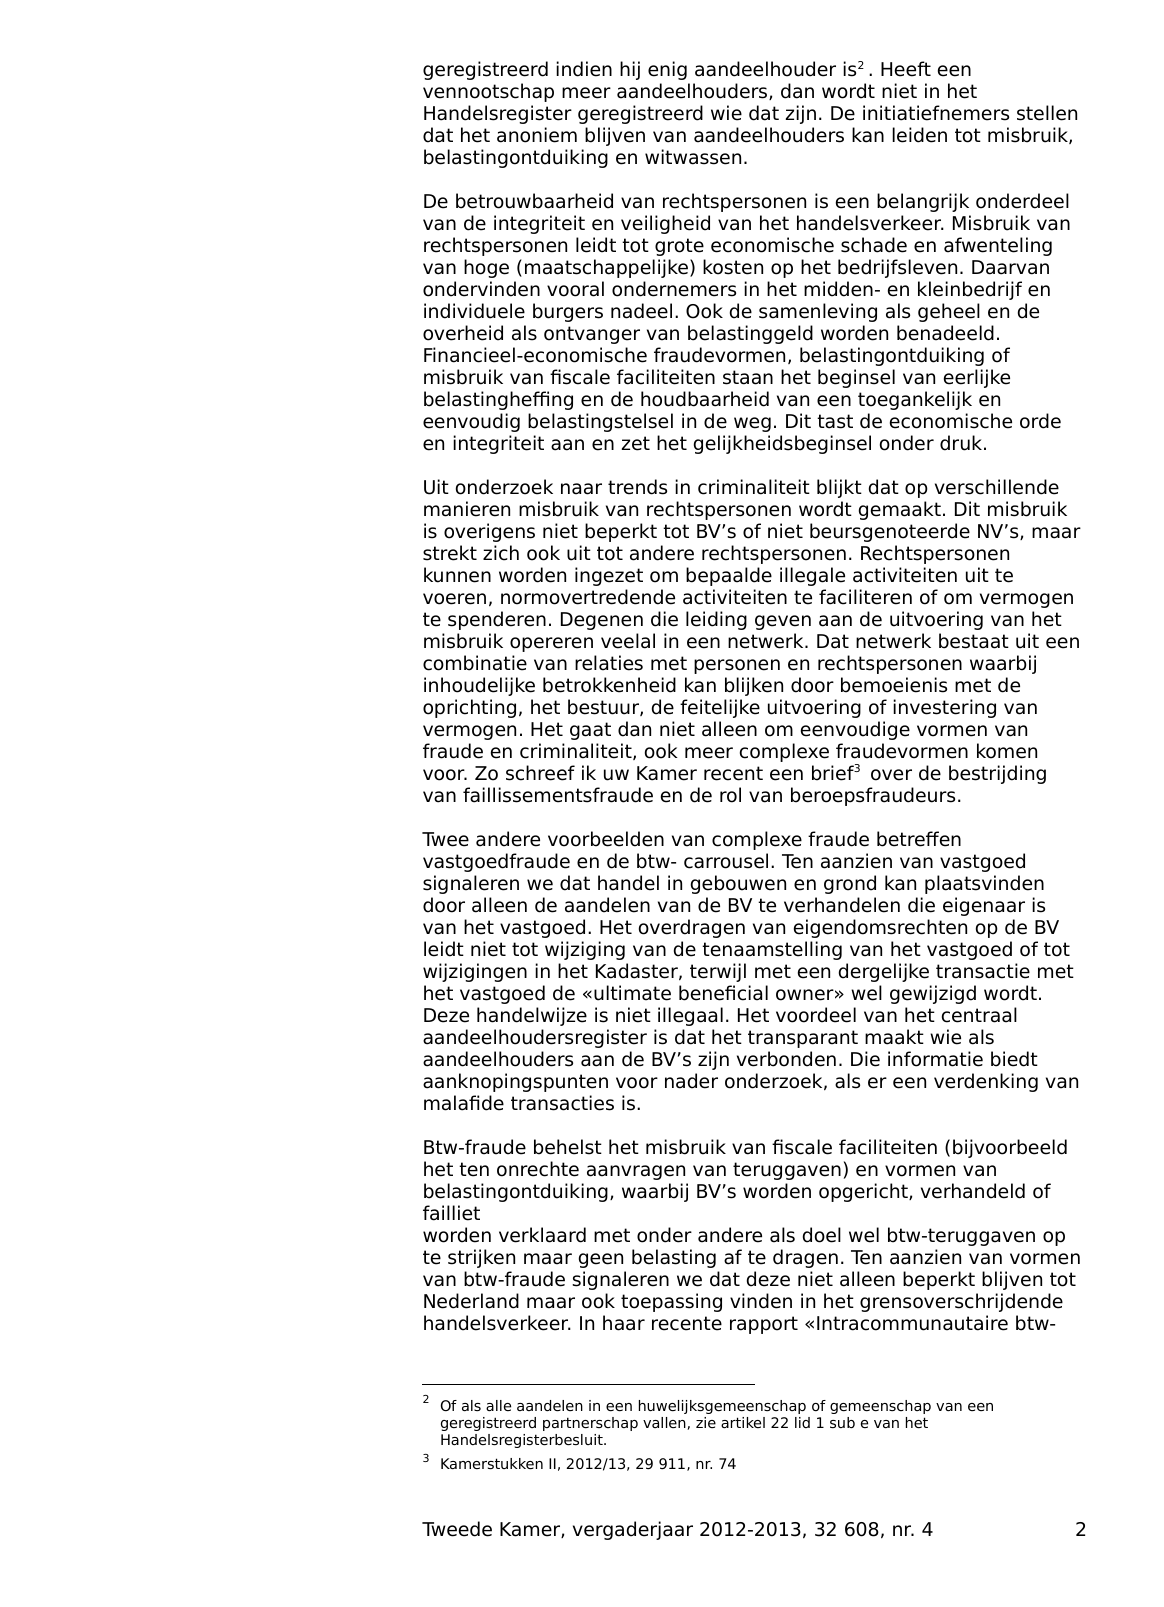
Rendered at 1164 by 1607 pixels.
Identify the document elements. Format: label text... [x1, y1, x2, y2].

text worden verklaard met onder andere als doel wel btw-teruggaven op te strijken maar geen belasting af te dragen. Ten aanzien van vormen van btw-fraude signaleren we dat deze niet alleen beperkt blijven tot Nederland maar ook toepassing vinden in het grensoverschrijdende handelsverkeer. In haar recente rapport «Intracommunautaire btw- [422, 1225, 1087, 1335]
text Uit onderzoek naar trends in criminaliteit blijkt dat op verschillende manieren misbruik van rechtspersonen wordt gemaakt. Dit misbruik is overigens niet beperkt tot BV’s of niet beursgenoteerde NV’s, maar strekt zich ook uit tot andere rechtspersonen. Rechtspersonen kunnen worden ingezet om bepaalde illegale activiteiten uit te voeren, normovertredende activiteiten te faciliteren of om vermogen te spenderen. Degenen die leiding geven aan de uitvoering van het misbruik opereren veelal in een netwerk. Dat netwerk bestaat uit een combinatie van relaties met personen en rechtspersonen waarbij inhoudelijke betrokkenheid kan blijken door bemoeienis met de oprichting, het bestuur, de feitelijke uitvoering of investering van vermogen. Het gaat dan niet alleen om eenvoudige vormen van fraude en criminaliteit, ook meer complexe fraudevormen komen voor. Zo schreef ik uw Kamer recent een brief over de bestrijding van faillissementsfraude en de rol van beroepsfraudeurs. [422, 477, 1087, 807]
text Of als alle aandelen in een huwelijksgemeenschap of gemeenschap van een geregistreerd partnerschap vallen, zie artikel 22 lid 1 sub e van het Handelsregisterbesluit. [422, 1393, 1087, 1449]
text De betrouwbaarheid van rechtspersonen is een belangrijk onderdeel van de integriteit en veiligheid van het handelsverkeer. Misbruik van rechtspersonen leidt tot grote economische schade en afwenteling van hoge (maatschappelijke) kosten op het bedrijfsleven. Daarvan ondervinden vooral ondernemers in het midden- en kleinbedrijf en individuele burgers nadeel. Ook de samenleving als geheel en de overheid als ontvanger van belastinggeld worden benadeeld. Financieel-economische fraudevormen, belastingontduiking of misbruik van fiscale faciliteiten staan het beginsel van eerlijke belastingheffing en de houdbaarheid van een toegankelijk en eenvoudig belastingstelsel in de weg. Dit tast de economische orde en integriteit aan en zet het gelijkheidsbeginsel onder druk. [422, 191, 1087, 455]
text Twee andere voorbeelden van complexe fraude betreffen vastgoedfraude en de btw- carrousel. Ten aanzien van vastgoed signaleren we dat handel in gebouwen en grond kan plaatsvinden door alleen de aandelen van de BV te verhandelen die eigenaar is van het vastgoed. Het overdragen van eigendomsrechten op de BV leidt niet tot wijziging van de tenaamstelling van het vastgoed of tot wijzigingen in het Kadaster, terwijl met een dergelijke transactie met het vastgoed de «ultimate beneficial owner» wel gewijzigd wordt. Deze handelwijze is niet illegaal. Het voordeel van het centraal aandeelhoudersregister is dat het transparant maakt wie als aandeelhouders aan de BV’s zijn verbonden. Die informatie biedt aanknopingspunten voor nader onderzoek, als er een verdenking van malafide transacties is. [422, 829, 1087, 1115]
text Btw-fraude behelst het misbruik van fiscale faciliteiten (bijvoorbeeld het ten onrechte aanvragen van teruggaven) en vormen van belastingontduiking, waarbij BV’s worden opgericht, verhandeld of failliet [422, 1137, 1087, 1225]
text geregistreerd indien hij enig aandeelhouder is. Heeft een vennootschap meer aandeelhouders, dan wordt niet in het Handelsregister geregistreerd wie dat zijn. De initiatiefnemers stellen dat het anoniem blijven van aandeelhouders kan leiden tot misbruik, belastingontduiking en witwassen. [422, 59, 1087, 169]
text Kamerstukken II, 2012/13, 29 911, nr. 74 [422, 1452, 1087, 1474]
